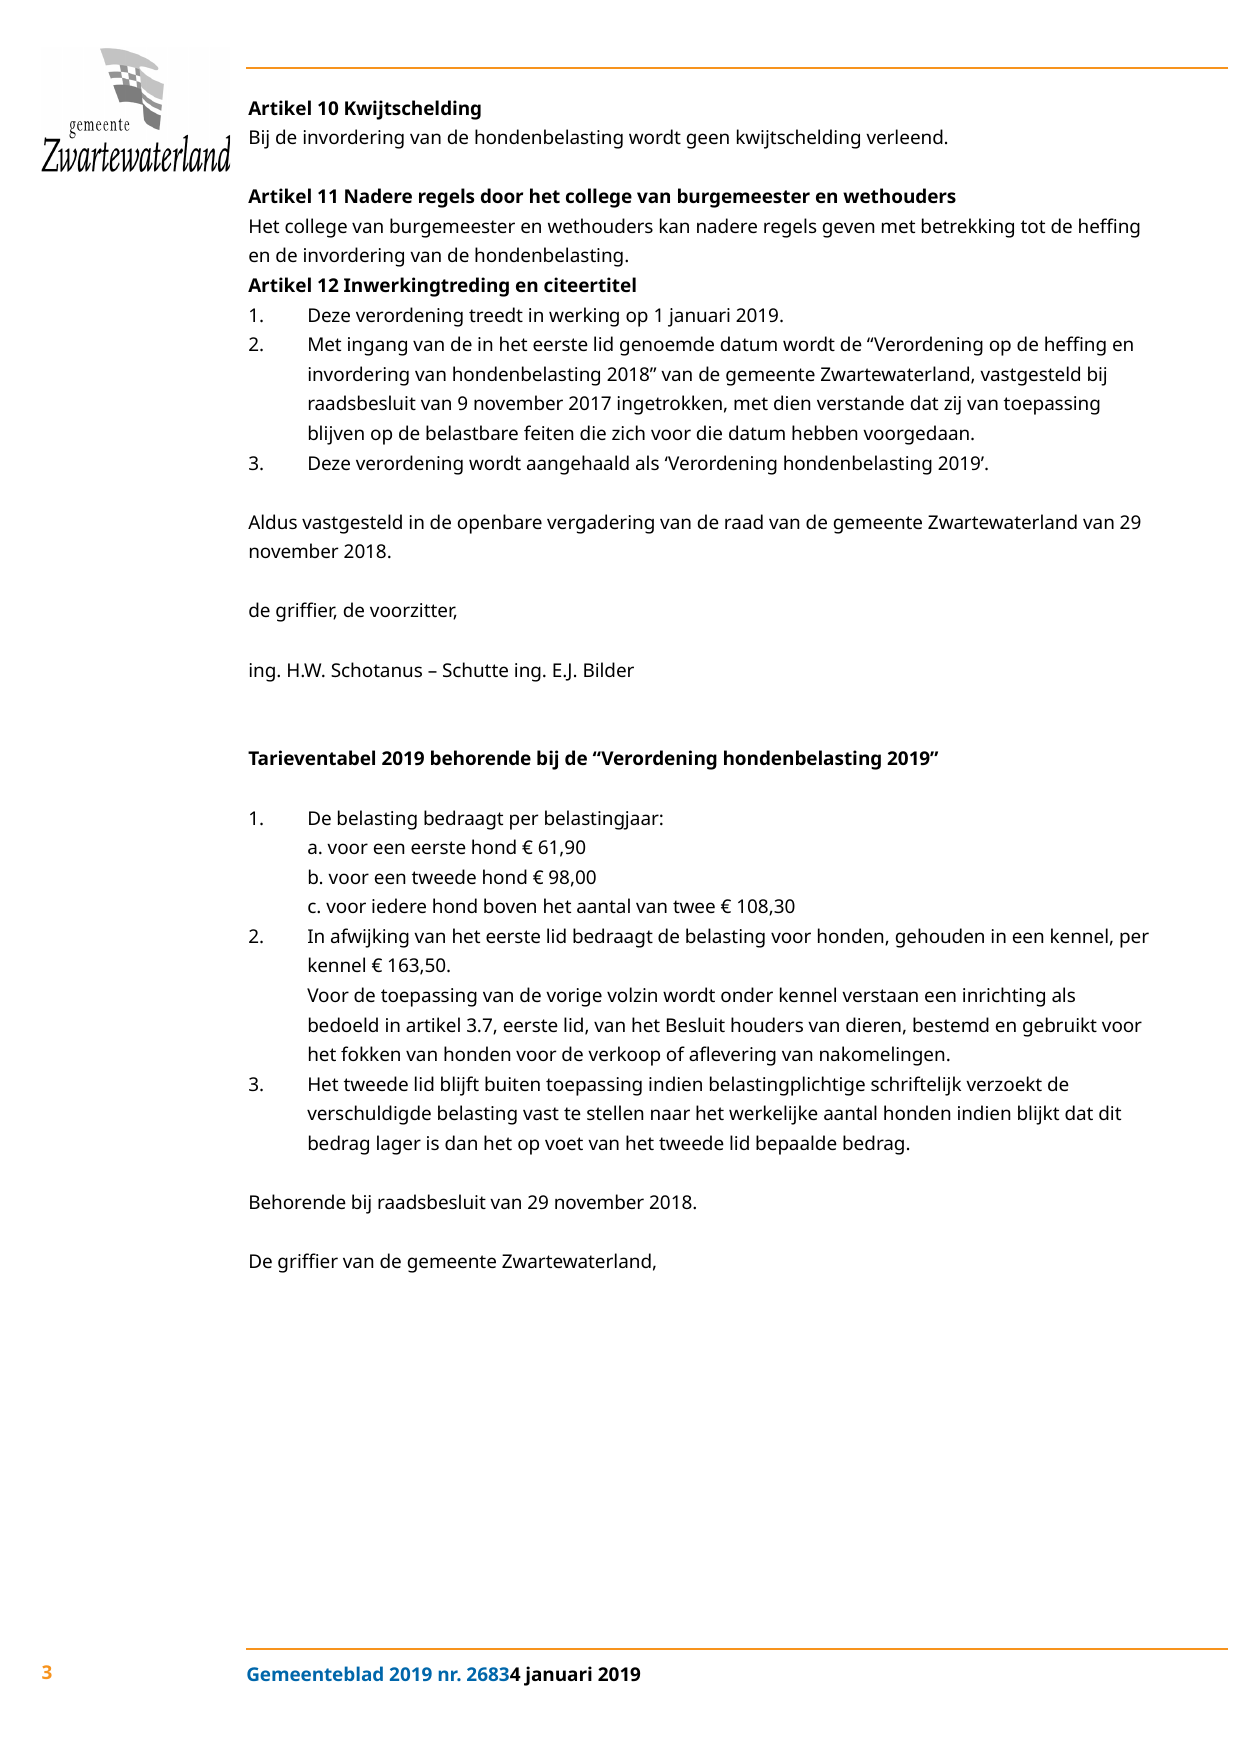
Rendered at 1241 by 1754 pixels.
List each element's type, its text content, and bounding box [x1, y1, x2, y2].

list In afwijking van het eerste lid bedraagt de belasting voor honden, gehouden in een kennel, per kennel € 163,50. [248, 923, 1152, 978]
text Artikel 11 Nadere regels door het college van burgemeester en wethouders [248, 183, 1152, 209]
text Behorende bij raadsbesluit van 29 november 2018. [248, 1189, 1152, 1215]
text Aldus vastgesteld in de openbare vergadering van de raad van de gemeente Zwartewaterland van 29 november 2018. [248, 509, 1152, 564]
text Artikel 12 Inwerkingtreding en citeertitel [248, 272, 1152, 298]
list Deze verordening wordt aangehaald als ‘Verordening hondenbelasting 2019’. [248, 450, 1152, 476]
list a. voor een eerste hond € 61,90 [248, 834, 1152, 860]
list Voor de toepassing van de vorige volzin wordt onder kennel verstaan een inrichting als bedoeld in artikel 3.7, eerste lid, van het Besluit houders van dieren, bestemd en gebruikt voor het fokken van honden voor de verkoop of aflevering van nakomelingen. [248, 982, 1152, 1067]
list Met ingang van de in het eerste lid genoemde datum wordt de “Verordening op de heffing en invordering van hondenbelasting 2018” van de gemeente Zwartewaterland, vastgesteld bij raadsbesluit van 9 november 2017 ingetrokken, met dien verstande dat zij van toepassing blijven op de belastbare feiten die zich voor die datum hebben voorgedaan. [248, 331, 1152, 446]
list b. voor een tweede hond € 98,00 [248, 864, 1152, 890]
text de griffier, de voorzitter, [248, 598, 1152, 623]
text Bij de invordering van de hondenbelasting wordt geen kwijtschelding verleend. [248, 124, 1152, 150]
list c. voor iedere hond boven het aantal van twee € 108,30 [248, 893, 1152, 919]
list Het tweede lid blijft buiten toepassing indien belastingplichtige schriftelijk verzoekt de verschuldigde belasting vast te stellen naar het werkelijke aantal honden indien blijkt dat dit bedrag lager is dan het op voet van het tweede lid bepaalde bedrag. [248, 1071, 1152, 1156]
list De belasting bedraagt per belastingjaar: [248, 805, 1152, 831]
picture [41, 47, 231, 172]
text ing. H.W. Schotanus – Schutte ing. E.J. Bilder [248, 657, 1152, 683]
text Artikel 10 Kwijtschelding [248, 95, 1152, 121]
text Tarieventabel 2019 behorende bij de “Verordening hondenbelasting 2019” [248, 746, 1152, 771]
text Het college van burgemeester en wethouders kan nadere regels geven met betrekking tot de heffing en de invordering van de hondenbelasting. [248, 213, 1152, 268]
text De griffier van de gemeente Zwartewaterland, [248, 1248, 1152, 1274]
list Deze verordening treedt in werking op 1 januari 2019. [248, 302, 1152, 328]
